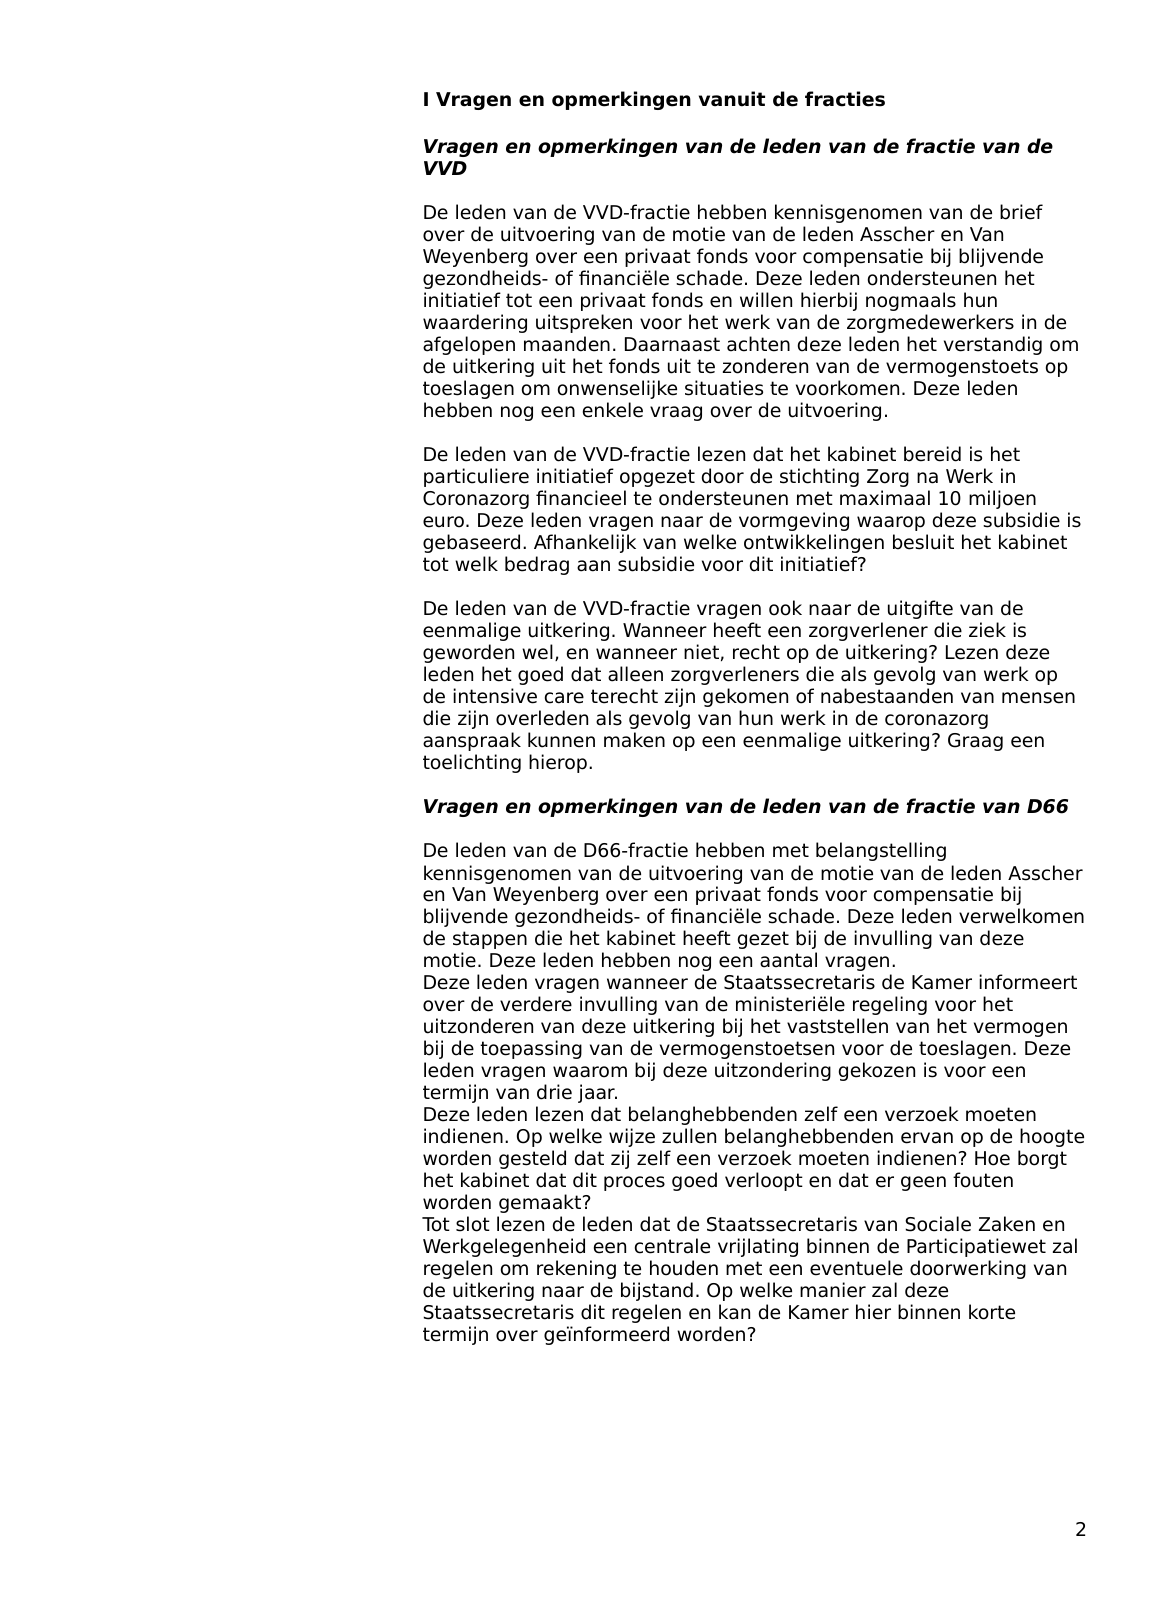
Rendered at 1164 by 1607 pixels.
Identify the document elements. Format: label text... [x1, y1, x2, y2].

text Tot slot lezen de leden dat de Staatssecretaris van Sociale Zaken en Werkgelegenheid een centrale vrijlating binnen de Participatiewet zal regelen om rekening te houden met een eventuele doorwerking van de uitkering naar de bijstand. Op welke manier zal deze Staatssecretaris dit regelen en kan de Kamer hier binnen korte termijn over geïnformeerd worden? [422, 1214, 1087, 1346]
subtitle Vragen en opmerkingen van de leden van de fractie van de VVD [422, 136, 1087, 180]
text De leden van de VVD-fractie hebben kennisgenomen van de brief over de uitvoering van de motie van de leden Asscher en Van Weyenberg over een privaat fonds voor compensatie bij blijvende gezondheids- of financiële schade. Deze leden ondersteunen het initiatief tot een privaat fonds en willen hierbij nogmaals hun waardering uitspreken voor het werk van de zorgmedewerkers in de afgelopen maanden. Daarnaast achten deze leden het verstandig om de uitkering uit het fonds uit te zonderen van de vermogenstoets op toeslagen om onwenselijke situaties te voorkomen. Deze leden hebben nog een enkele vraag over de uitvoering. [422, 202, 1087, 422]
text De leden van de VVD-fractie lezen dat het kabinet bereid is het particuliere initiatief opgezet door de stichting Zorg na Werk in Coronazorg financieel te ondersteunen met maximaal 10 miljoen euro. Deze leden vragen naar de vormgeving waarop deze subsidie is gebaseerd. Afhankelijk van welke ontwikkelingen besluit het kabinet tot welk bedrag aan subsidie voor dit initiatief? [422, 444, 1087, 576]
text De leden van de VVD-fractie vragen ook naar de uitgifte van de eenmalige uitkering. Wanneer heeft een zorgverlener die ziek is geworden wel, en wanneer niet, recht op de uitkering? Lezen deze leden het goed dat alleen zorgverleners die als gevolg van werk op de intensive care terecht zijn gekomen of nabestaanden van mensen die zijn overleden als gevolg van hun werk in de coronazorg aanspraak kunnen maken op een eenmalige uitkering? Graag een toelichting hierop. [422, 598, 1087, 774]
text Deze leden lezen dat belanghebbenden zelf een verzoek moeten indienen. Op welke wijze zullen belanghebbenden ervan op de hoogte worden gesteld dat zij zelf een verzoek moeten indienen? Hoe borgt het kabinet dat dit proces goed verloopt en dat er geen fouten worden gemaakt? [422, 1104, 1087, 1214]
subtitle I Vragen en opmerkingen vanuit de fracties [422, 89, 1087, 111]
text De leden van de D66-fractie hebben met belangstelling kennisgenomen van de uitvoering van de motie van de leden Asscher en Van Weyenberg over een privaat fonds voor compensatie bij blijvende gezondheids- of financiële schade. Deze leden verwelkomen de stappen die het kabinet heeft gezet bij de invulling van deze motie. Deze leden hebben nog een aantal vragen. [422, 840, 1087, 972]
text Deze leden vragen wanneer de Staatssecretaris de Kamer informeert over de verdere invulling van de ministeriële regeling voor het uitzonderen van deze uitkering bij het vaststellen van het vermogen bij de toepassing van de vermogenstoetsen voor de toeslagen. Deze leden vragen waarom bij deze uitzondering gekozen is voor een termijn van drie jaar. [422, 972, 1087, 1104]
subtitle Vragen en opmerkingen van de leden van de fractie van D66 [422, 796, 1087, 818]
